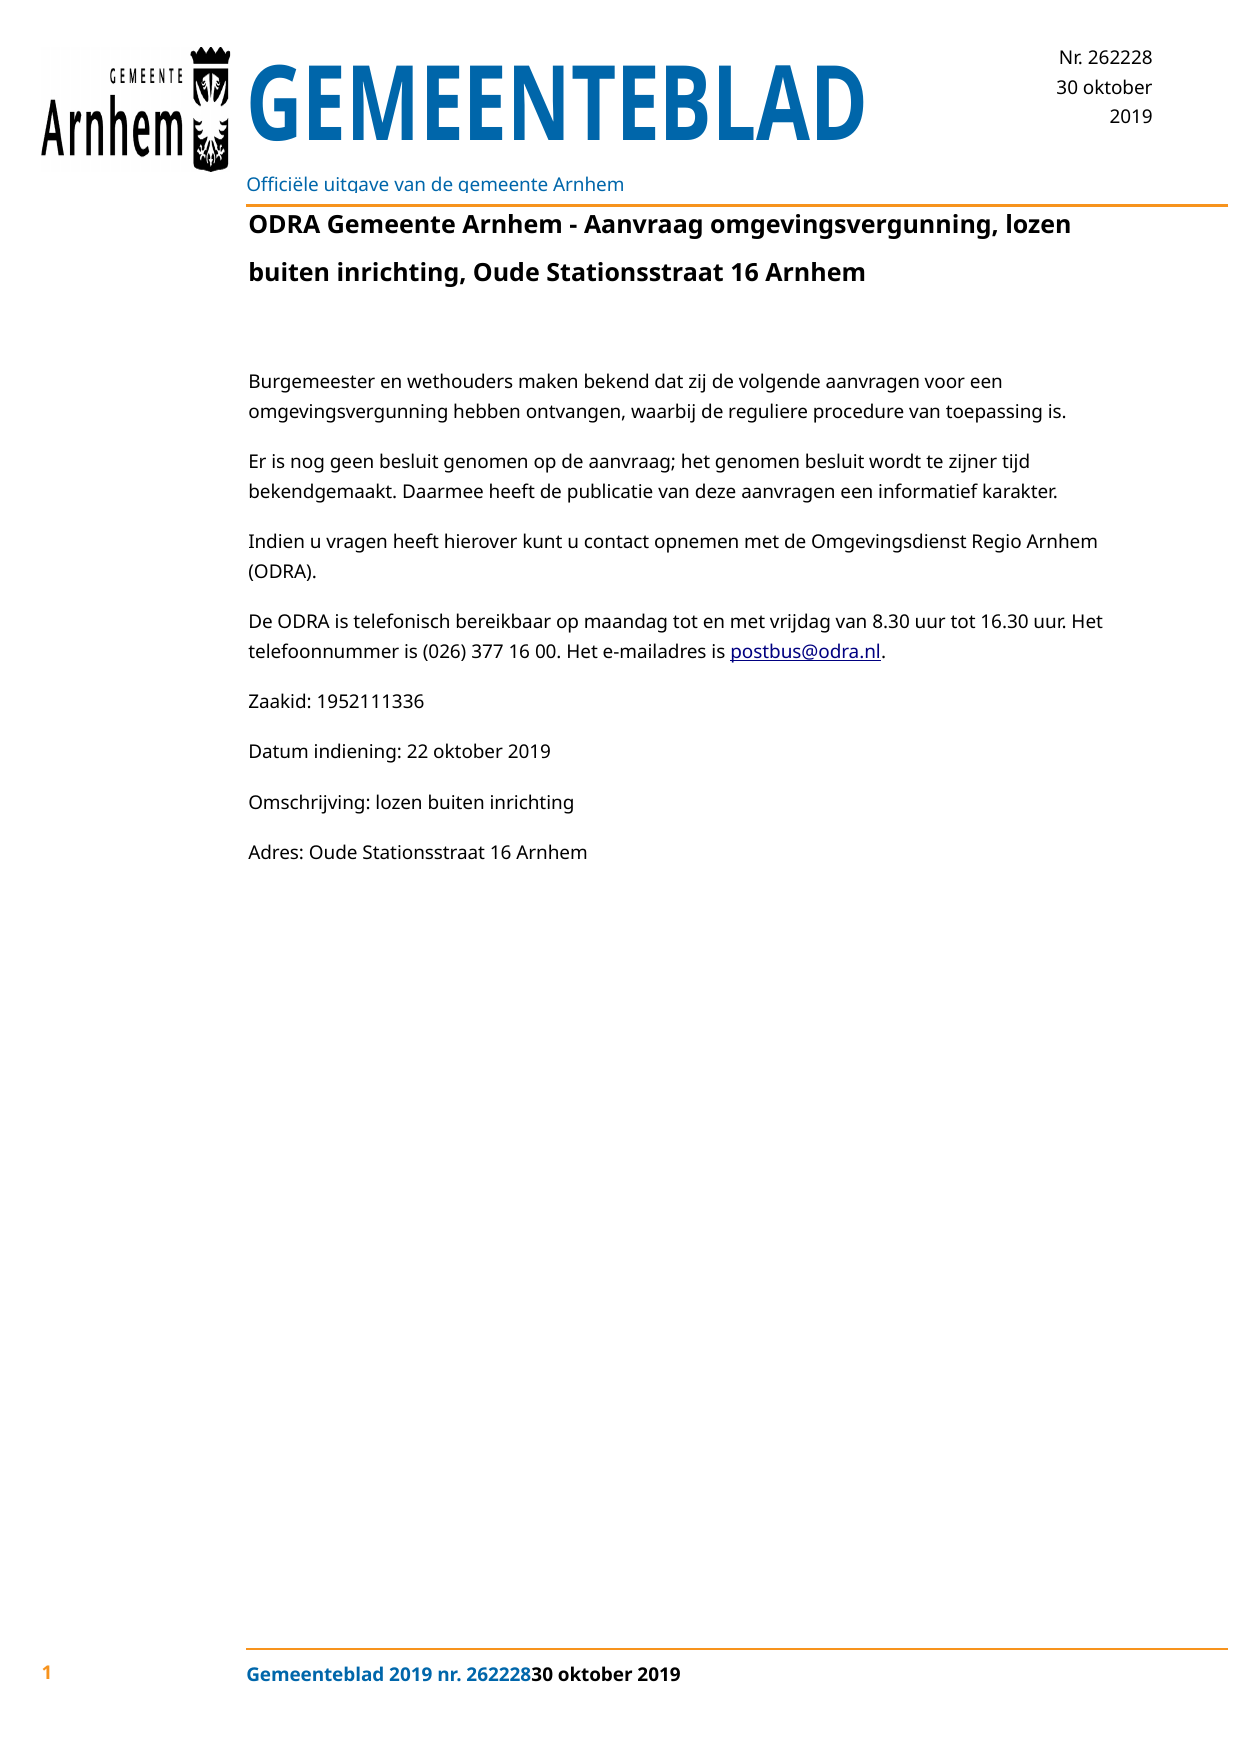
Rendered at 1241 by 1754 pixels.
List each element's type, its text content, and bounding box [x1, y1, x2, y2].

text ODRA Gemeente Arnhem - Aanvraag omgevingsvergunning, lozen buiten inrichting, Oude Stationsstraat 16 Arnhem [248, 207, 1152, 288]
text Adres: Oude Stationsstraat 16 Arnhem [248, 839, 1152, 865]
text Er is nog geen besluit genomen op de aanvraag; het genomen besluit wordt te zijner tijd bekendgemaakt. Daarmee heeft de publicatie van deze aanvragen een informatief karakter. [248, 448, 1152, 504]
text De ODRA is telefonisch bereikbaar op maandag tot en met vrijdag van 8.30 uur tot 16.30 uur. Het telefoonnummer is (026) 377 16 00. Het e-mailadres is postbus@odra.nl. [248, 608, 1152, 664]
text Datum indiening: 22 oktober 2019 [248, 739, 1152, 764]
picture [41, 47, 231, 172]
text Omschrijving: lozen buiten inrichting [248, 789, 1152, 815]
text Indien u vragen heeft hierover kunt u contact opnemen met de Omgevingsdienst Regio Arnhem (ODRA). [248, 528, 1152, 584]
text Burgemeester en wethouders maken bekend dat zij de volgende aanvragen voor een omgevingsvergunning hebben ontvangen, waarbij de reguliere procedure van toepassing is. [248, 368, 1152, 424]
text Zaakid: 1952111336 [248, 688, 1152, 714]
